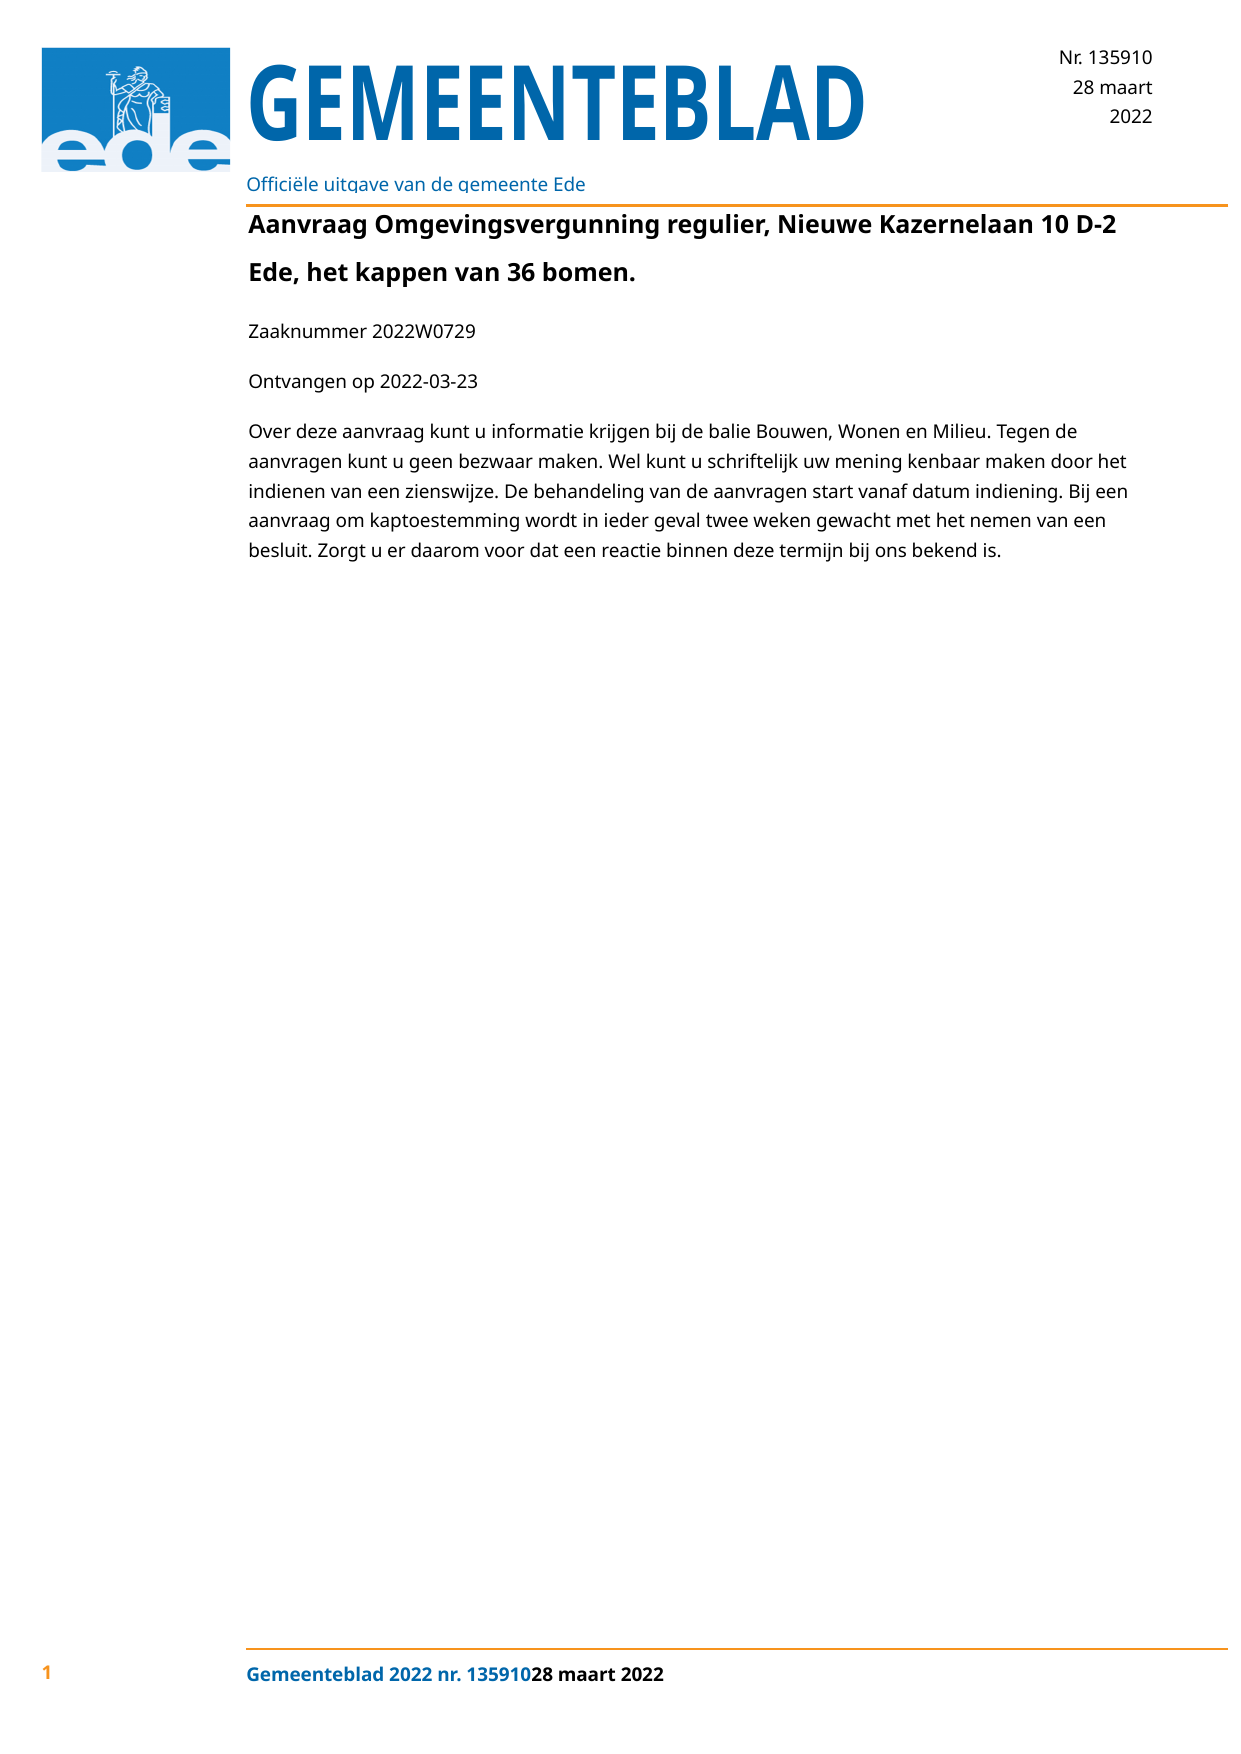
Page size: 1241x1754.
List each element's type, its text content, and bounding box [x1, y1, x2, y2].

text Zaaknummer 2022W0729 [248, 318, 1152, 344]
text Ontvangen op 2022-03-23 [248, 368, 1152, 394]
picture [41, 47, 231, 172]
text Over deze aanvraag kunt u informatie krijgen bij de balie Bouwen, Wonen en Milieu. Tegen de aanvragen kunt u geen bezwaar maken. Wel kunt u schriftelijk uw mening kenbaar maken door het indienen van een zienswijze. De behandeling van de aanvragen start vanaf datum indiening. Bij een aanvraag om kaptoestemming wordt in ieder geval twee weken gewacht met het nemen van een besluit. Zorgt u er daarom voor dat een reactie binnen deze termijn bij ons bekend is. [248, 419, 1152, 563]
text Aanvraag Omgevingsvergunning regulier, Nieuwe Kazernelaan 10 D-2 Ede, het kappen van 36 bomen. [248, 207, 1152, 288]
